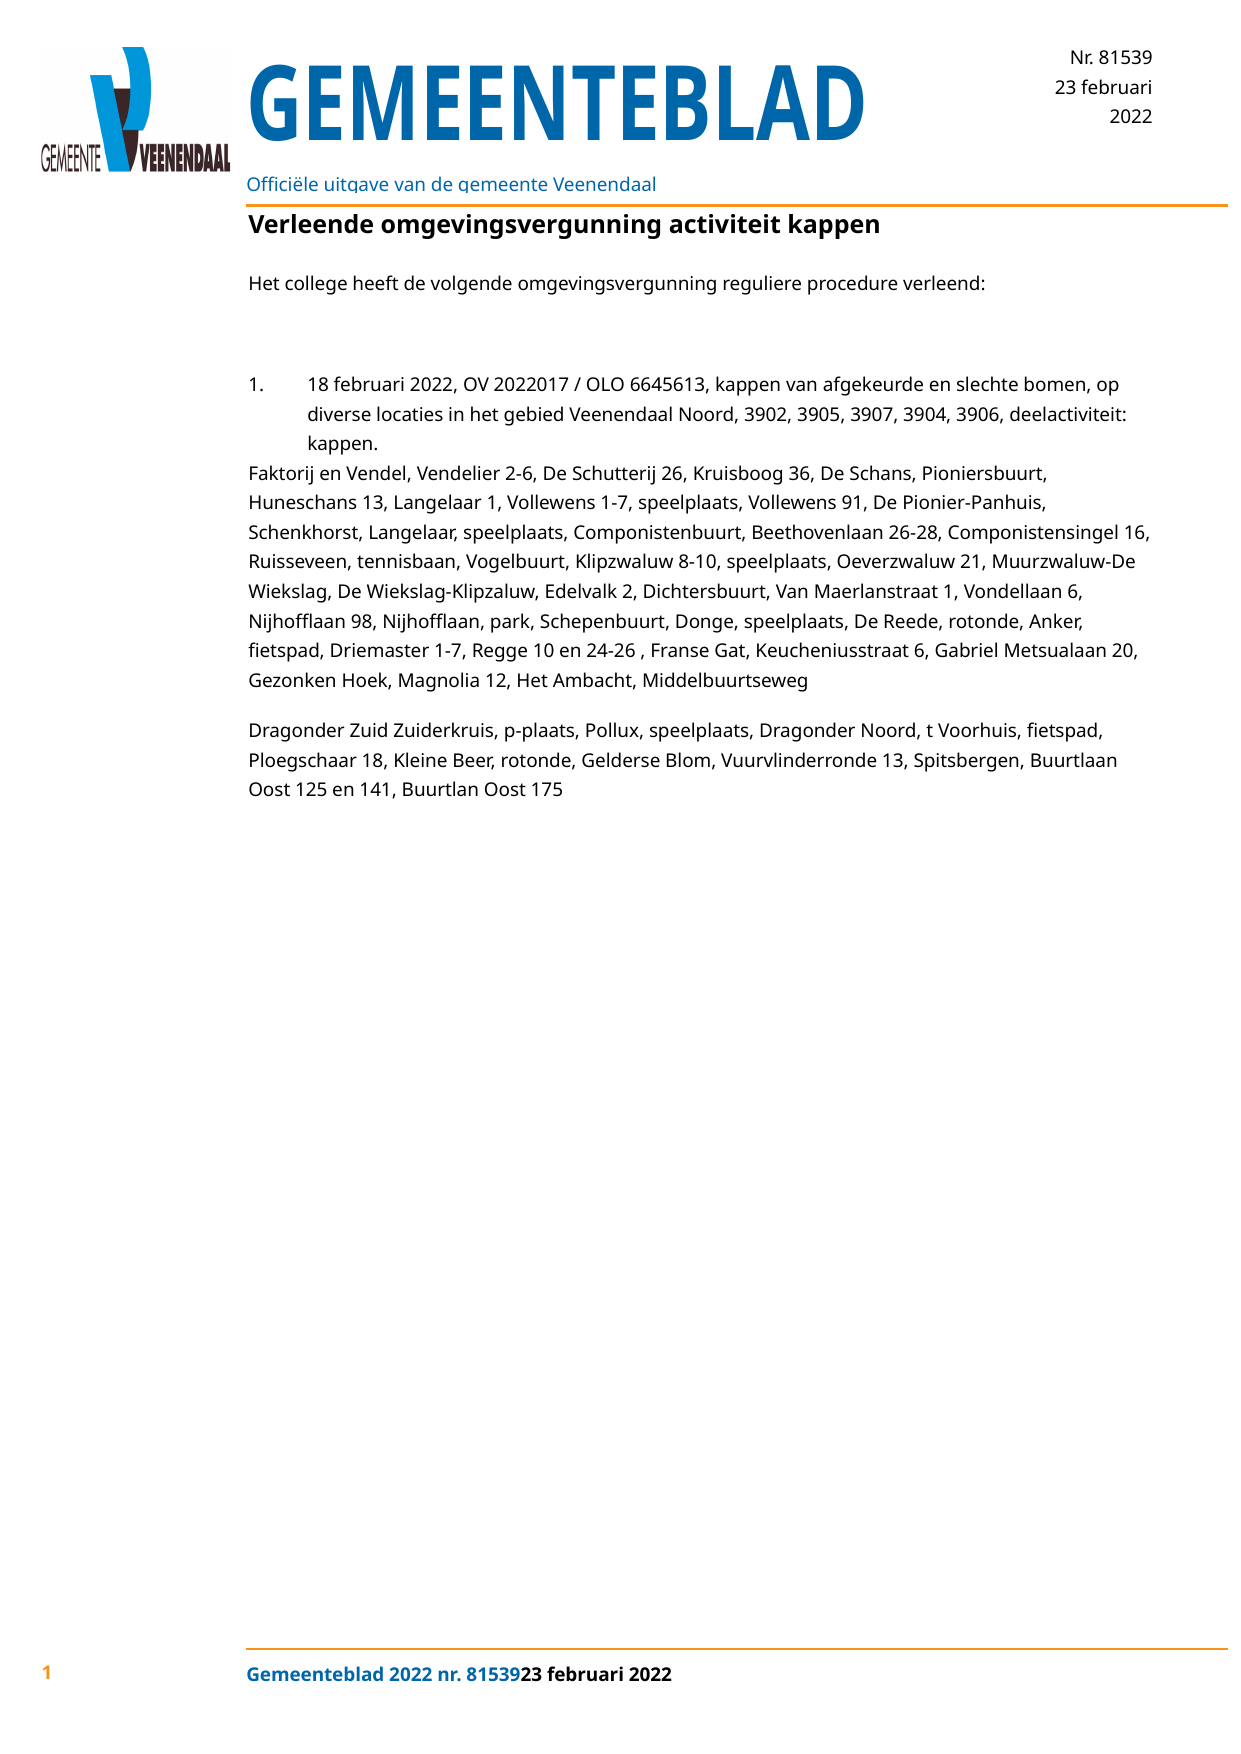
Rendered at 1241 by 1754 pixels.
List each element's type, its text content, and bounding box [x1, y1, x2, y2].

text Het college heeft de volgende omgevingsvergunning reguliere procedure verleend: [248, 270, 1152, 296]
picture [123, 47, 231, 172]
list 18 februari 2022, OV 2022017 / OLO 6645613, kappen van afgekeurde en slechte bomen, op diverse locaties in het gebied Veenendaal Noord, 3902, 3905, 3907, 3904, 3906, deelactiviteit: kappen. [248, 371, 1152, 456]
picture [41, 47, 130, 172]
text Verleende omgevingsvergunning activiteit kappen [248, 207, 1152, 241]
text Faktorij en Vendel, Vendelier 2-6, De Schutterij 26, Kruisboog 36, De Schans, Pioniersbuurt, Huneschans 13, Langelaar 1, Vollewens 1-7, speelplaats, Vollewens 91, De Pionier-Panhuis, Schenkhorst, Langelaar, speelplaats, Componistenbuurt, Beethovenlaan 26-28, Componistensingel 16, Ruisseveen, tennisbaan, Vogelbuurt, Klipzwaluw 8-10, speelplaats, Oeverzwaluw 21, Muurzwaluw-De Wiekslag, De Wiekslag-Klipzaluw, Edelvalk 2, Dichtersbuurt, Van Maerlanstraat 1, Vondellaan 6, Nijhofflaan 98, Nijhofflaan, park, Schepenbuurt, Donge, speelplaats, De Reede, rotonde, Anker, fietspad, Driemaster 1-7, Regge 10 en 24-26 , Franse Gat, Keucheniusstraat 6, Gabriel Metsualaan 20, Gezonken Hoek, Magnolia 12, Het Ambacht, Middelbuurtseweg [248, 460, 1152, 693]
text Dragonder Zuid Zuiderkruis, p-plaats, Pollux, speelplaats, Dragonder Noord, t Voorhuis, fietspad, Ploegschaar 18, Kleine Beer, rotonde, Gelderse Blom, Vuurvlinderronde 13, Spitsbergen, Buurtlaan Oost 125 en 141, Buurtlan Oost 175 [248, 717, 1152, 802]
